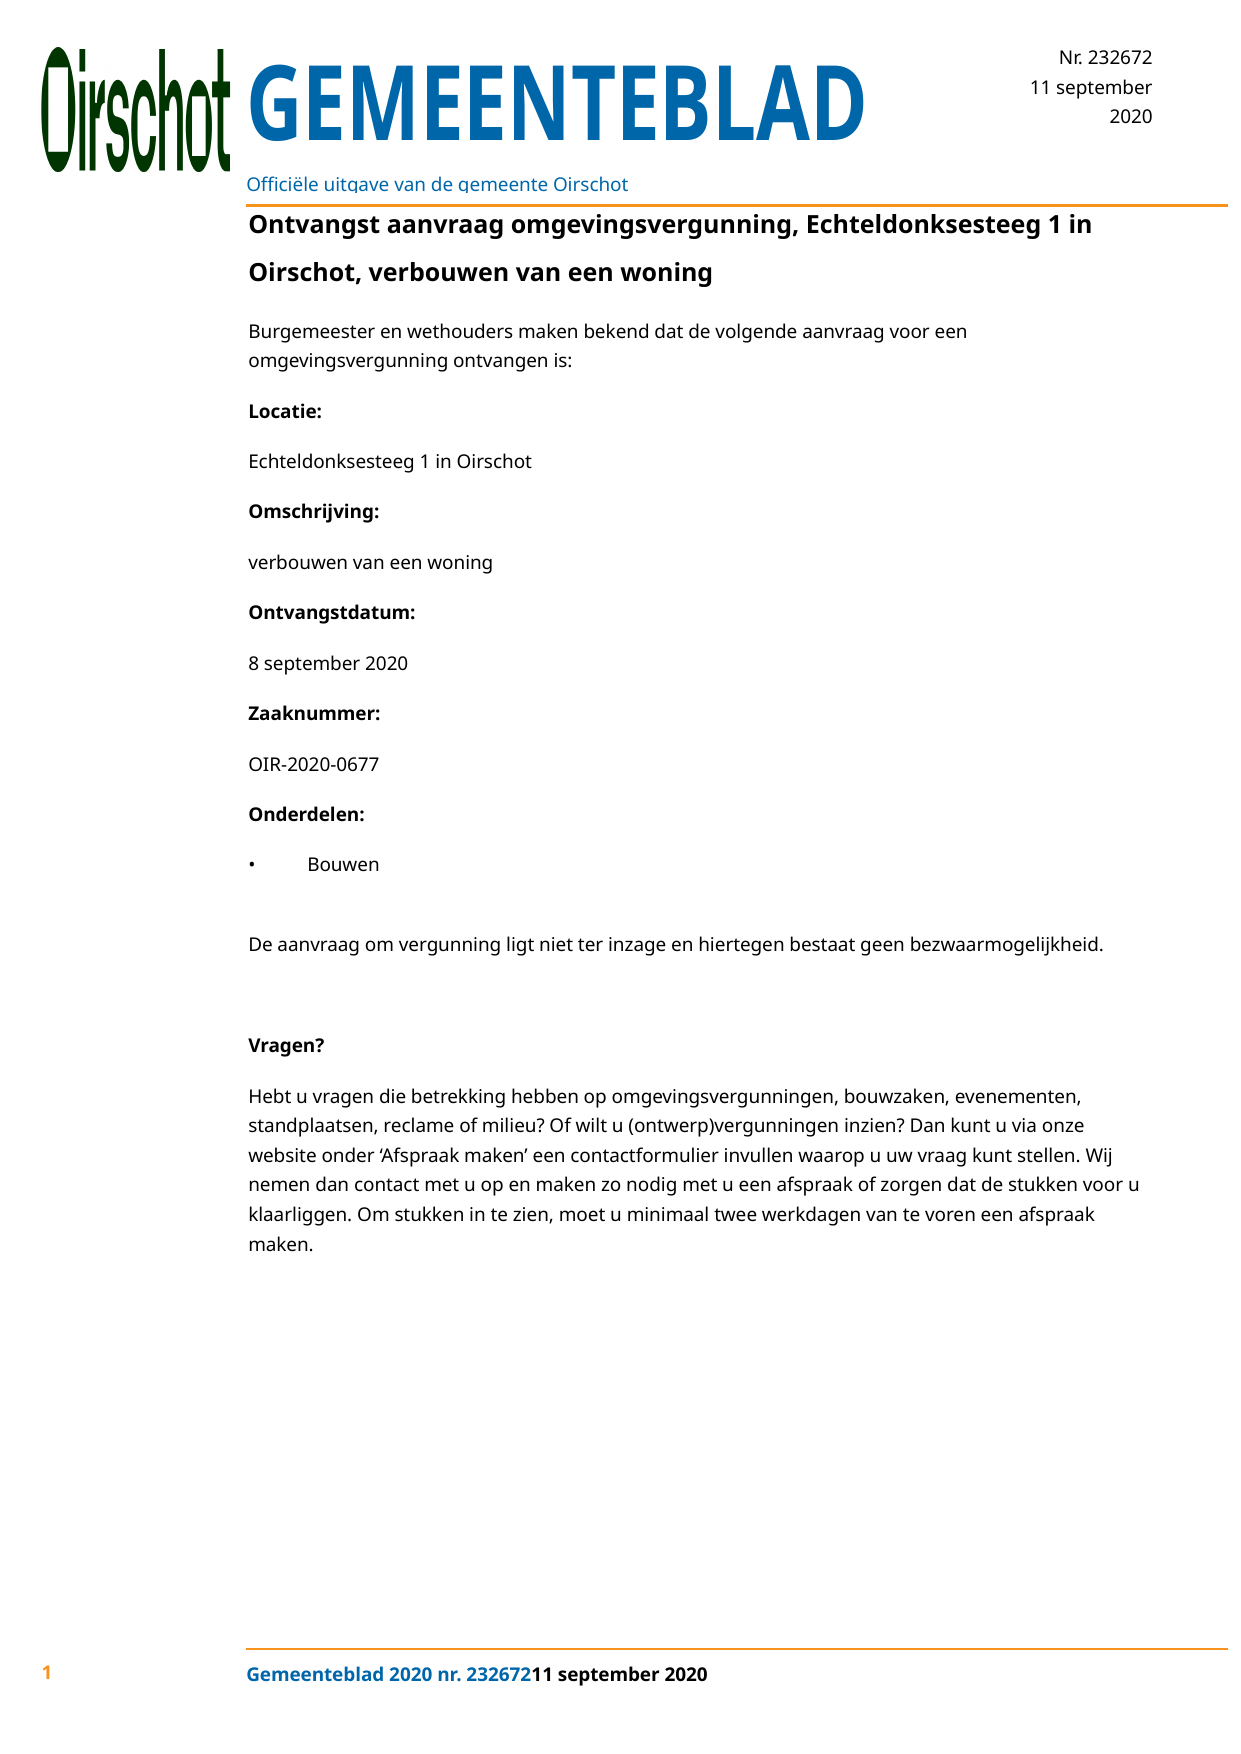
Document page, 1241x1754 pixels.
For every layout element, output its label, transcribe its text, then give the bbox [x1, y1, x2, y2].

text Ontvangst aanvraag omgevingsvergunning, Echteldonksesteeg 1 in Oirschot, verbouwen van een woning [248, 207, 1152, 288]
text Echteldonksesteeg 1 in Oirschot [248, 448, 1152, 474]
text Hebt u vragen die betrekking hebben op omgevingsvergunningen, bouwzaken, evenementen, standplaatsen, reclame of milieu? Of wilt u (ontwerp)vergunningen inzien? Dan kunt u via onze website onder ‘Afspraak maken’ een contactformulier invullen waarop u uw vraag kunt stellen. Wij nemen dan contact met u op en maken zo nodig met u een afspraak of zorgen dat de stukken voor u klaarliggen. Om stukken in te zien, moet u minimaal twee werkdagen van te voren een afspraak maken. [248, 1083, 1152, 1257]
text Onderdelen: [248, 801, 1152, 827]
text Zaaknummer: [248, 700, 1152, 726]
text Ontvangstdatum: [248, 599, 1152, 625]
text Vragen? [248, 1032, 1152, 1058]
text 8 september 2020 [248, 650, 1152, 676]
text Burgemeester en wethouders maken bekend dat de volgende aanvraag voor een omgevingsvergunning ontvangen is: [248, 318, 1152, 373]
list Bouwen [248, 852, 1152, 877]
text Locatie: [248, 398, 1152, 424]
text Omschrijving: [248, 499, 1152, 524]
text OIR-2020-0677 [248, 751, 1152, 777]
text verbouwen van een woning [248, 549, 1152, 575]
text De aanvraag om vergunning ligt niet ter inzage en hiertegen bestaat geen bezwaarmogelijkheid. [248, 932, 1152, 957]
picture [41, 47, 231, 172]
